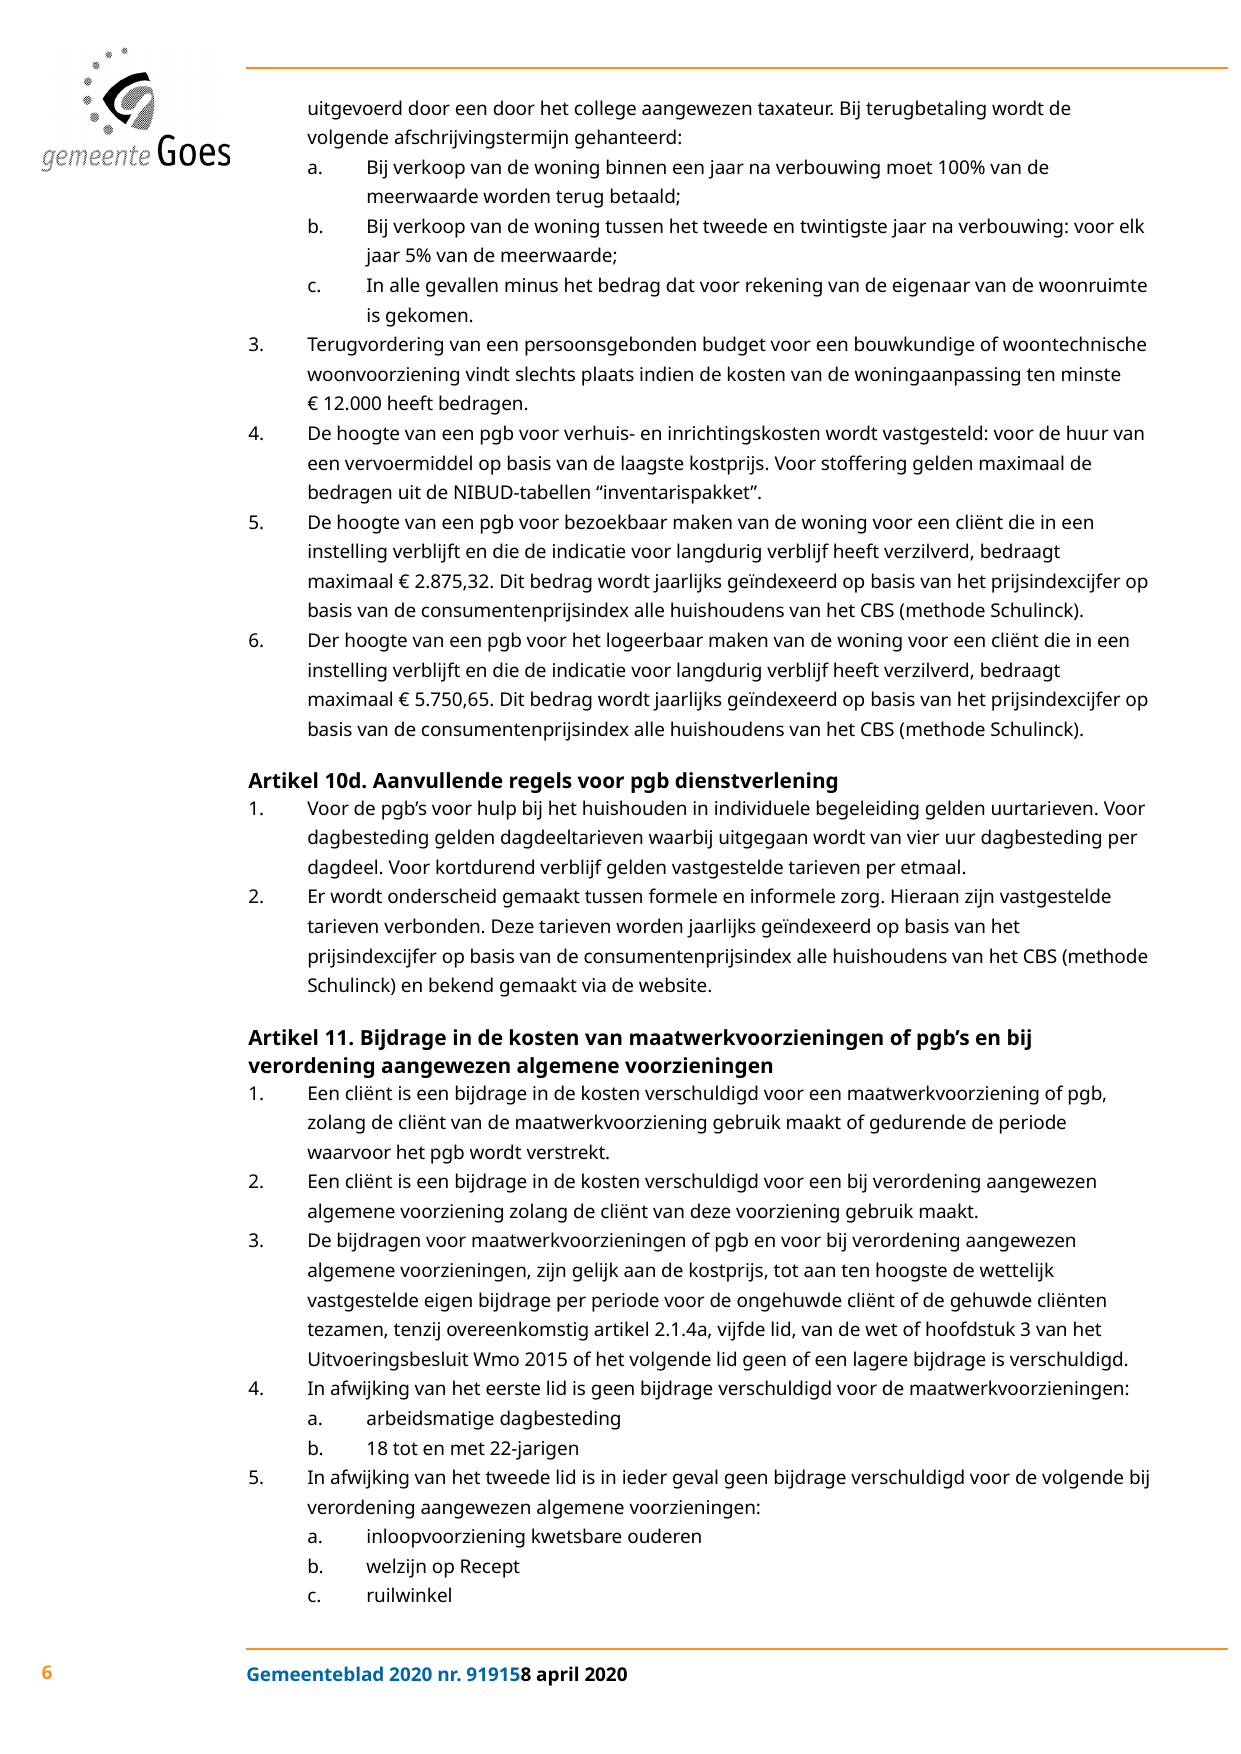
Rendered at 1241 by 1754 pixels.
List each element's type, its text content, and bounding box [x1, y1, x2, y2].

text Artikel 11. Bijdrage in de kosten van maatwerkvoorzieningen of pgb’s en bij verordening aangewezen algemene voorzieningen [248, 1023, 1152, 1080]
list In alle gevallen minus het bedrag dat voor rekening van de eigenaar van de woonruimte is gekomen. [307, 272, 1152, 328]
list De bijdragen voor maatwerkvoorzieningen of pgb en voor bij verordening aangewezen algemene voorzieningen, zijn gelijk aan de kostprijs, tot aan ten hoogste de wettelijk vastgestelde eigen bijdrage per periode voor de ongehuwde cliënt of de gehuwde cliënten tezamen, tenzij overeenkomstig artikel 2.1.4a, vijfde lid, van de wet of hoofdstuk 3 van het Uitvoeringsbesluit Wmo 2015 of het volgende lid geen of een lagere bijdrage is verschuldigd. [248, 1228, 1152, 1372]
text Artikel 10d. Aanvullende regels voor pgb dienstverlening [248, 766, 1152, 795]
list Een cliënt is een bijdrage in de kosten verschuldigd voor een maatwerkvoorziening of pgb, zolang de cliënt van de maatwerkvoorziening gebruik maakt of gedurende de periode waarvoor het pgb wordt verstrekt. [248, 1080, 1152, 1164]
list inloopvoorziening kwetsbare ouderen [307, 1523, 1152, 1549]
list uitgevoerd door een door het college aangewezen taxateur. Bij terugbetaling wordt de volgende afschrijvingstermijn gehanteerd: [248, 95, 1152, 150]
list De hoogte van een pgb voor bezoekbaar maken van de woning voor een cliënt die in een instelling verblijft en die de indicatie voor langdurig verblijf heeft verzilverd, bedraagt maximaal € 2.875,32. Dit bedrag wordt jaarlijks geïndexeerd op basis van het prijsindexcijfer op basis van de consumentenprijsindex alle huishoudens van het CBS (methode Schulinck). [248, 509, 1152, 623]
list welzijn op Recept [307, 1553, 1152, 1579]
list In afwijking van het tweede lid is in ieder geval geen bijdrage verschuldigd voor de volgende bij verordening aangewezen algemene voorzieningen: [248, 1464, 1152, 1519]
list 18 tot en met 22-jarigen [307, 1435, 1152, 1460]
list Bij verkoop van de woning tussen het tweede en twintigste jaar na verbouwing: voor elk jaar 5% van de meerwaarde; [307, 213, 1152, 268]
list Voor de pgb’s voor hulp bij het huishouden in individuele begeleiding gelden uurtarieven. Voor dagbesteding gelden dagdeeltarieven waarbij uitgegaan wordt van vier uur dagbesteding per dagdeel. Voor kortdurend verblijf gelden vastgestelde tarieven per etmaal. [248, 795, 1152, 880]
list arbeidsmatige dagbesteding [307, 1405, 1152, 1431]
list De hoogte van een pgb voor verhuis- en inrichtingskosten wordt vastgesteld: voor de huur van een vervoermiddel op basis van de laagste kostprijs. Voor stoffering gelden maximaal de bedragen uit de NIBUD-tabellen “inventarispakket”. [248, 420, 1152, 505]
list ruilwinkel [307, 1583, 1152, 1608]
list Der hoogte van een pgb voor het logeerbaar maken van de woning voor een cliënt die in een instelling verblijft en die de indicatie voor langdurig verblijf heeft verzilverd, bedraagt maximaal € 5.750,65. Dit bedrag wordt jaarlijks geïndexeerd op basis van het prijsindexcijfer op basis van de consumentenprijsindex alle huishoudens van het CBS (methode Schulinck). [248, 627, 1152, 742]
list Terugvordering van een persoonsgebonden budget voor een bouwkundige of woontechnische woonvoorziening vindt slechts plaats indien de kosten van de woningaanpassing ten minste € 12.000 heeft bedragen. [248, 331, 1152, 416]
list Een cliënt is een bijdrage in de kosten verschuldigd voor een bij verordening aangewezen algemene voorziening zolang de cliënt van deze voorziening gebruik maakt. [248, 1168, 1152, 1224]
list Bij verkoop van de woning binnen een jaar na verbouwing moet 100% van de meerwaarde worden terug betaald; [307, 154, 1152, 209]
list Er wordt onderscheid gemaakt tussen formele en informele zorg. Hieraan zijn vastgestelde tarieven verbonden. Deze tarieven worden jaarlijks geïndexeerd op basis van het prijsindexcijfer op basis van de consumentenprijsindex alle huishoudens van het CBS (methode Schulinck) en bekend gemaakt via de website. [248, 884, 1152, 998]
list In afwijking van het eerste lid is geen bijdrage verschuldigd voor de maatwerkvoorzieningen: [248, 1376, 1152, 1401]
picture [41, 47, 231, 172]
